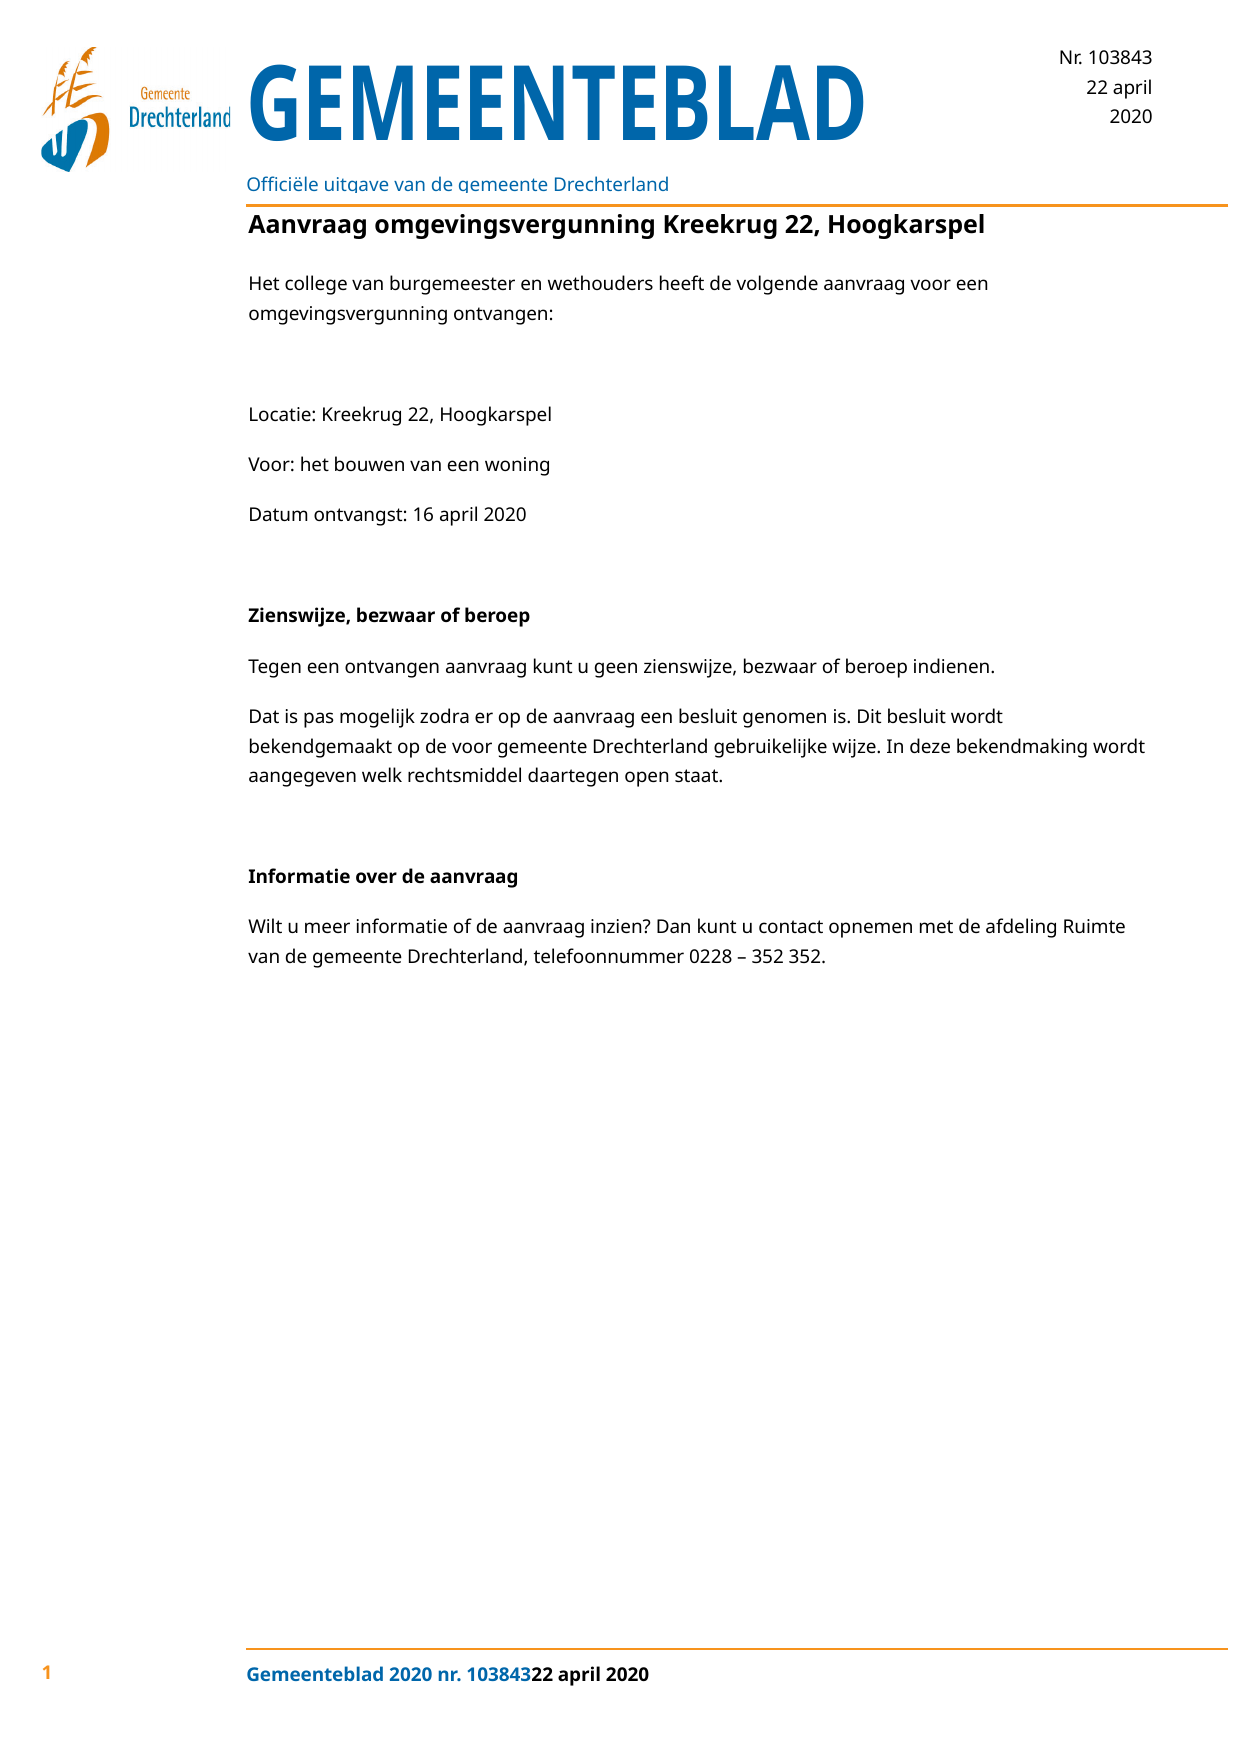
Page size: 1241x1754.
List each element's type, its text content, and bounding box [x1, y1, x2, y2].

text Informatie over de aanvraag [248, 863, 1152, 889]
text Zienswijze, bezwaar of beroep [248, 602, 1152, 628]
text Aanvraag omgevingsvergunning Kreekrug 22, Hoogkarspel [248, 207, 1152, 241]
text Locatie: Kreekrug 22, Hoogkarspel [248, 401, 1152, 426]
text Voor: het bouwen van een woning [248, 451, 1152, 477]
picture [226, 115, 231, 124]
text Het college van burgemeester en wethouders heeft de volgende aanvraag voor een omgevingsvergunning ontvangen: [248, 270, 1152, 326]
text Dat is pas mogelijk zodra er op de aanvraag een besluit genomen is. Dit besluit wordt bekendgemaakt op de voor gemeente Drechterland gebruikelijke wijze. In deze bekendmaking wordt aangegeven welk rechtsmiddel daartegen open staat. [248, 703, 1152, 788]
text Datum ontvangst: 16 april 2020 [248, 502, 1152, 527]
picture [41, 158, 64, 172]
text Wilt u meer informatie of de aanvraag inzien? Dan kunt u contact opnemen met de afdeling Ruimte van de gemeente Drechterland, telefoonnummer 0228 – 352 352. [248, 914, 1152, 969]
text Tegen een ontvangen aanvraag kunt u geen zienswijze, bezwaar of beroep indienen. [248, 653, 1152, 678]
picture [41, 47, 231, 172]
